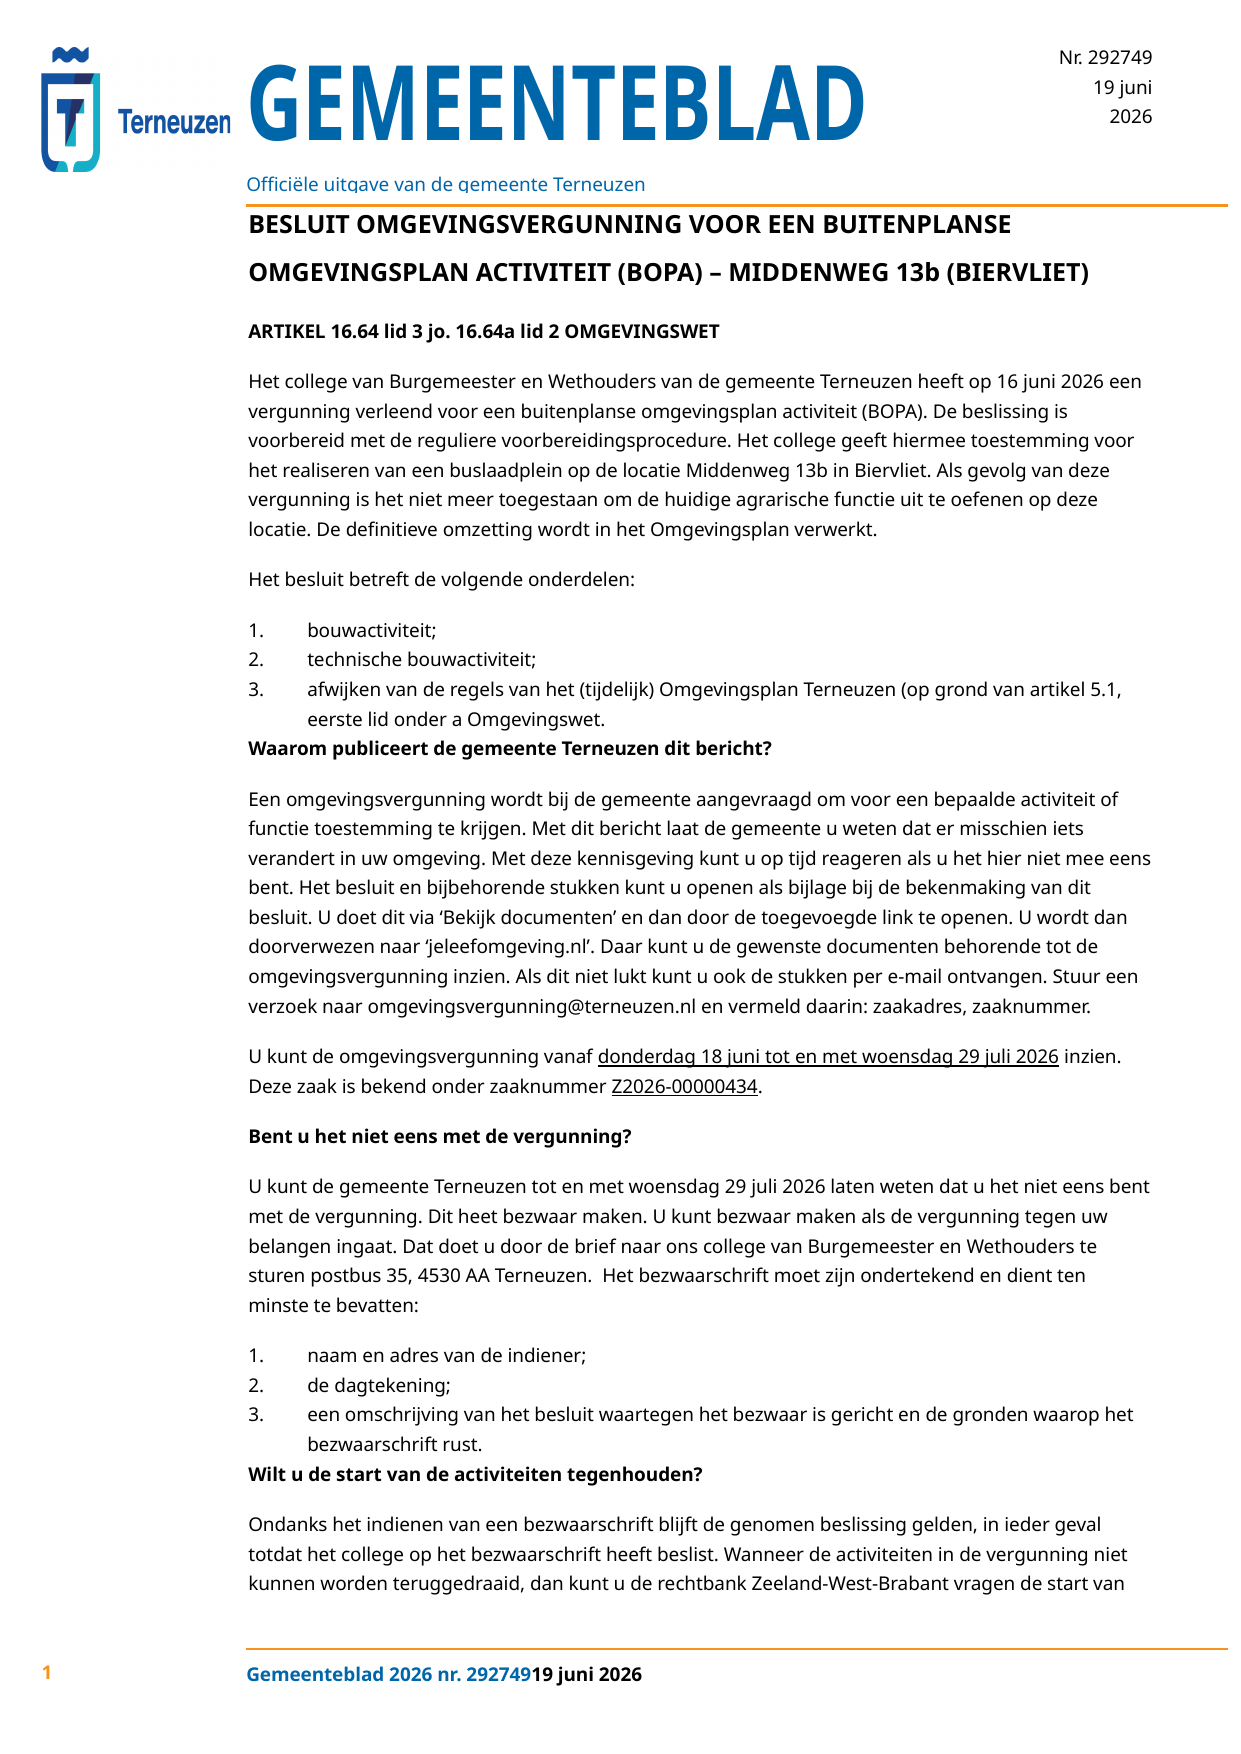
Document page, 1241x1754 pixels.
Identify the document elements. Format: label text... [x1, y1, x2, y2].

list een omschrijving van het besluit waartegen het bezwaar is gericht en de gronden waarop het bezwaarschrift rust. [248, 1402, 1152, 1457]
list afwijken van de regels van het (tijdelijk) Omgevingsplan Terneuzen (op grond van artikel 5.1, eerste lid onder a Omgevingswet. [248, 676, 1152, 732]
picture [41, 47, 231, 172]
list technische bouwactiviteit; [248, 647, 1152, 672]
list bouwactiviteit; [248, 617, 1152, 643]
text ARTIKEL 16.64 lid 3 jo. 16.64a lid 2 OMGEVINGSWET [248, 318, 1152, 344]
text Een omgevingsvergunning wordt bij de gemeente aangevraagd om voor een bepaalde activiteit of functie toestemming te krijgen. Met dit bericht laat de gemeente u weten dat er misschien iets verandert in uw omgeving. Met deze kennisgeving kunt u op tijd reageren als u het hier niet mee eens bent. Het besluit en bijbehorende stukken kunt u openen als bijlage bij de bekenmaking van dit besluit. U doet dit via ‘Bekijk documenten’ en dan door de toegevoegde link te openen. U wordt dan doorverwezen naar ‘jeleefomgeving.nl’. Daar kunt u de gewenste documenten behorende tot de omgevingsvergunning inzien. Als dit niet lukt kunt u ook de stukken per e-mail ontvangen. Stuur een verzoek naar omgevingsvergunning@terneuzen.nl en vermeld daarin: zaakadres, zaaknummer. [248, 786, 1152, 1019]
text U kunt de gemeente Terneuzen tot en met woensdag 29 juli 2026 laten weten dat u het niet eens bent met de vergunning. Dit heet bezwaar maken. U kunt bezwaar maken als de vergunning tegen uw belangen ingaat. Dat doet u door de brief naar ons college van Burgemeester en Wethouders te sturen postbus 35, 4530 AA Terneuzen. Het bezwaarschrift moet zijn ondertekend en dient ten minste te bevatten: [248, 1174, 1152, 1318]
text BESLUIT OMGEVINGSVERGUNNING VOOR EEN BUITENPLANSE OMGEVINGSPLAN ACTIVITEIT (BOPA) – MIDDENWEG 13b (BIERVLIET) [248, 207, 1152, 288]
text Bent u het niet eens met de vergunning? [248, 1123, 1152, 1149]
list de dagtekening; [248, 1372, 1152, 1398]
text Waarom publiceert de gemeente Terneuzen dit bericht? [248, 735, 1152, 761]
text U kunt de omgevingsvergunning vanaf donderdag 18 juni tot en met woensdag 29 juli 2026 inzien. Deze zaak is bekend onder zaaknummer Z2026-00000434. [248, 1043, 1152, 1099]
text Het besluit betreft de volgende onderdelen: [248, 567, 1152, 592]
text Wilt u de start van de activiteiten tegenhouden? [248, 1461, 1152, 1487]
text Het college van Burgemeester en Wethouders van de gemeente Terneuzen heeft op 16 juni 2026 een vergunning verleend voor een buitenplanse omgevingsplan activiteit (BOPA). De beslissing is voorbereid met de reguliere voorbereidingsprocedure. Het college geeft hiermee toestemming voor het realiseren van een buslaadplein op de locatie Middenweg 13b in Biervliet. Als gevolg van deze vergunning is het niet meer toegestaan om de huidige agrarische functie uit te oefenen op deze locatie. De definitieve omzetting wordt in het Omgevingsplan verwerkt. [248, 368, 1152, 542]
text Ondanks het indienen van een bezwaarschrift blijft de genomen beslissing gelden, in ieder geval totdat het college op het bezwaarschrift heeft beslist. Wanneer de activiteiten in de vergunning niet kunnen worden teruggedraaid, dan kunt u de rechtbank Zeeland-West-Brabant vragen de start van [248, 1511, 1152, 1596]
list naam en adres van de indiener; [248, 1342, 1152, 1368]
